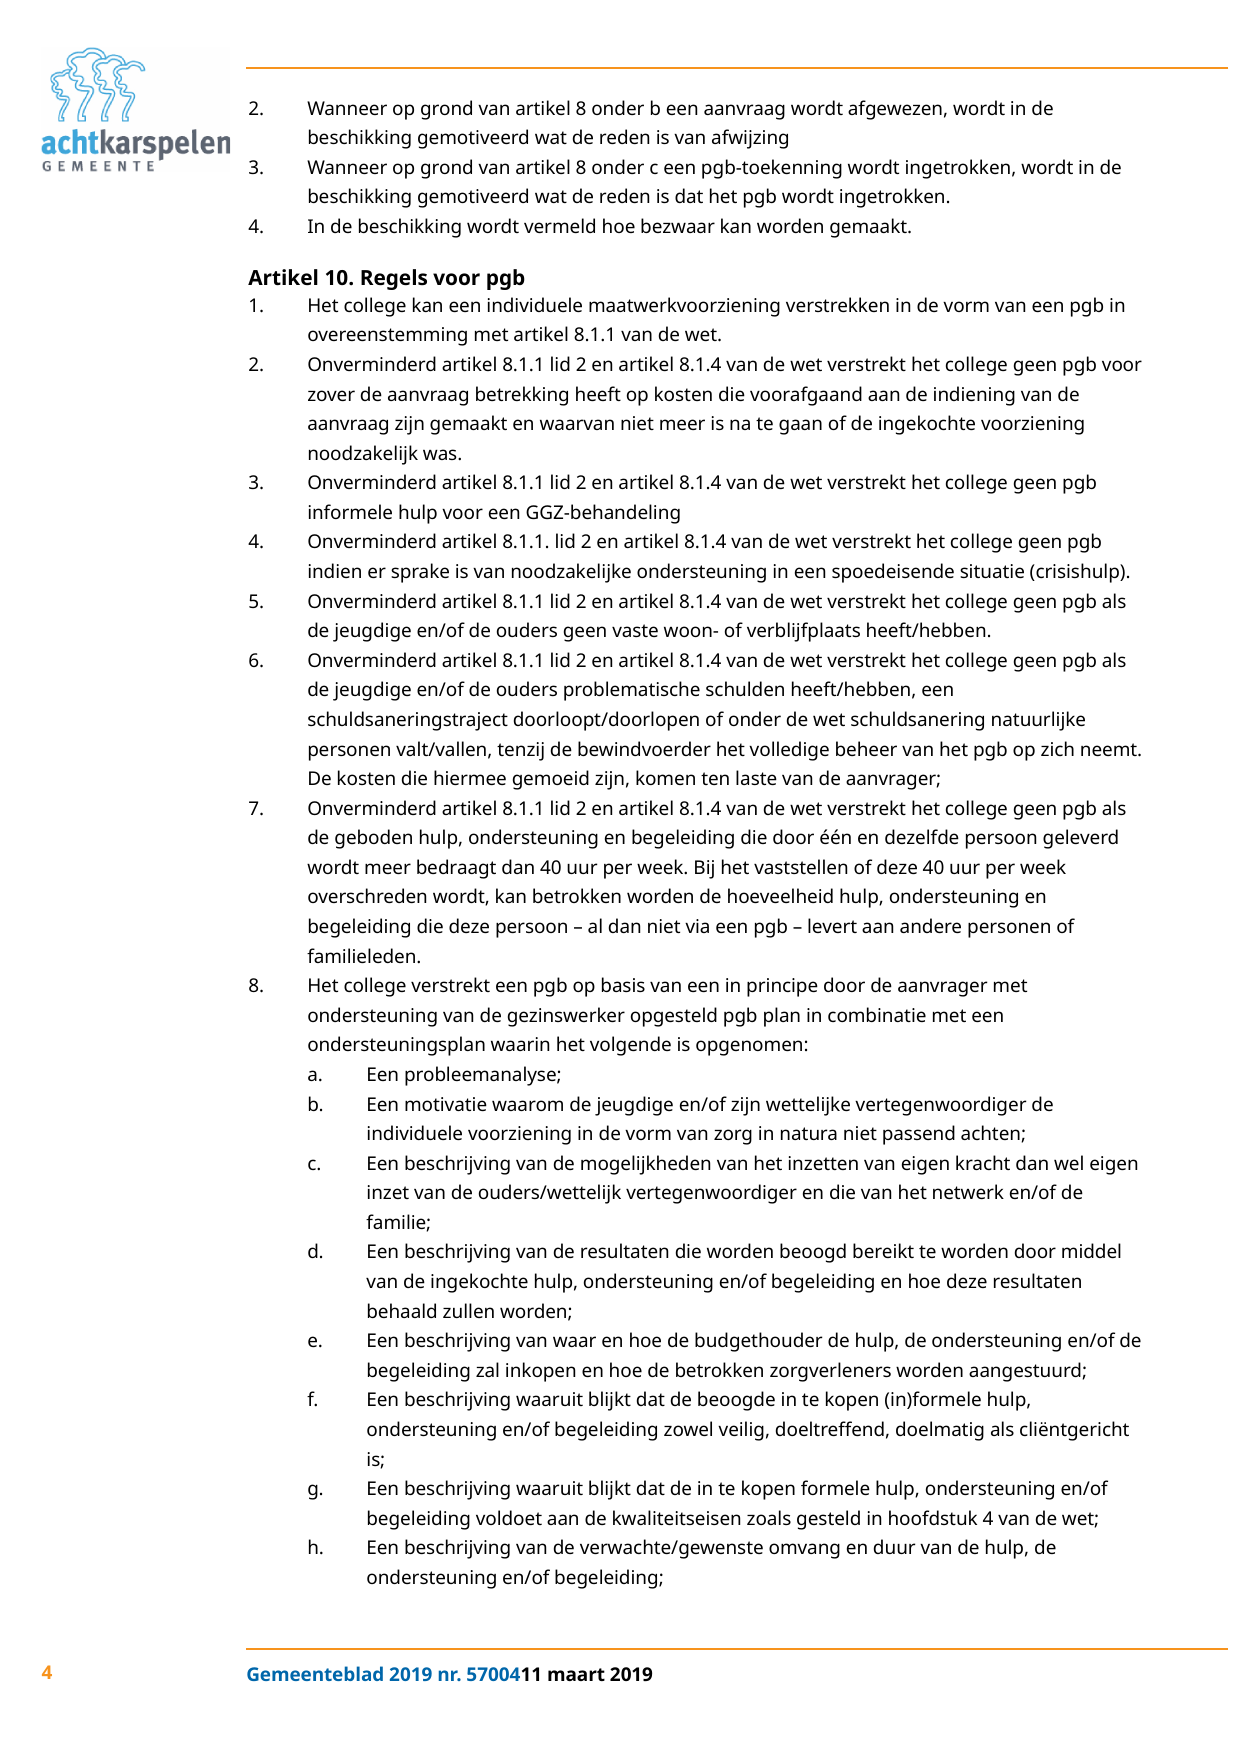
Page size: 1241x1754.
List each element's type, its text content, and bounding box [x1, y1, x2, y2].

list Een beschrijving waaruit blijkt dat de beoogde in te kopen (in)formele hulp, ondersteuning en/of begeleiding zowel veilig, doeltreffend, doelmatig als cliëntgericht is; [307, 1387, 1152, 1471]
list Onverminderd artikel 8.1.1 lid 2 en artikel 8.1.4 van de wet verstrekt het college geen pgb informele hulp voor een GGZ-behandeling [248, 469, 1152, 525]
list In de beschikking wordt vermeld hoe bezwaar kan worden gemaakt. [248, 213, 1152, 239]
list Onverminderd artikel 8.1.1 lid 2 en artikel 8.1.4 van de wet verstrekt het college geen pgb als de geboden hulp, ondersteuning en begeleiding die door één en dezelfde persoon geleverd wordt meer bedraagt dan 40 uur per week. Bij het vaststellen of deze 40 uur per week overschreden wordt, kan betrokken worden de hoeveelheid hulp, ondersteuning en begeleiding die deze persoon – al dan niet via een pgb – levert aan andere personen of familieleden. [248, 795, 1152, 968]
list Het college verstrekt een pgb op basis van een in principe door de aanvrager met ondersteuning van de gezinswerker opgesteld pgb plan in combinatie met een ondersteuningsplan waarin het volgende is opgenomen: [248, 972, 1152, 1057]
list Een probleemanalyse; [307, 1061, 1152, 1087]
list Wanneer op grond van artikel 8 onder b een aanvraag wordt afgewezen, wordt in de beschikking gemotiveerd wat de reden is van afwijzing [248, 95, 1152, 150]
list Een beschrijving waaruit blijkt dat de in te kopen formele hulp, ondersteuning en/of begeleiding voldoet aan de kwaliteitseisen zoals gesteld in hoofdstuk 4 van de wet; [307, 1475, 1152, 1531]
list Onverminderd artikel 8.1.1 lid 2 en artikel 8.1.4 van de wet verstrekt het college geen pgb voor zover de aanvraag betrekking heeft op kosten die voorafgaand aan de indiening van de aanvraag zijn gemaakt en waarvan niet meer is na te gaan of de ingekochte voorziening noodzakelijk was. [248, 351, 1152, 466]
list Onverminderd artikel 8.1.1. lid 2 en artikel 8.1.4 van de wet verstrekt het college geen pgb indien er sprake is van noodzakelijke ondersteuning in een spoedeisende situatie (crisishulp). [248, 529, 1152, 584]
list Een beschrijving van waar en hoe de budgethouder de hulp, de ondersteuning en/of de begeleiding zal inkopen en hoe de betrokken zorgverleners worden aangestuurd; [307, 1327, 1152, 1383]
list Het college kan een individuele maatwerkvoorziening verstrekken in de vorm van een pgb in overeenstemming met artikel 8.1.1 van de wet. [248, 292, 1152, 347]
list Een motivatie waarom de jeugdige en/of zijn wettelijke vertegenwoordiger de individuele voorziening in de vorm van zorg in natura niet passend achten; [307, 1091, 1152, 1146]
list Wanneer op grond van artikel 8 onder c een pgb-toekenning wordt ingetrokken, wordt in de beschikking gemotiveerd wat de reden is dat het pgb wordt ingetrokken. [248, 154, 1152, 209]
list Onverminderd artikel 8.1.1 lid 2 en artikel 8.1.4 van de wet verstrekt het college geen pgb als de jeugdige en/of de ouders geen vaste woon- of verblijfplaats heeft/hebben. [248, 588, 1152, 643]
list Een beschrijving van de mogelijkheden van het inzetten van eigen kracht dan wel eigen inzet van de ouders/wettelijk vertegenwoordiger en die van het netwerk en/of de familie; [307, 1150, 1152, 1235]
list Een beschrijving van de resultaten die worden beoogd bereikt te worden door middel van de ingekochte hulp, ondersteuning en/of begeleiding en hoe deze resultaten behaald zullen worden; [307, 1239, 1152, 1323]
picture [41, 47, 231, 172]
text Artikel 10. Regels voor pgb [248, 263, 1152, 292]
list Een beschrijving van de verwachte/gewenste omvang en duur van de hulp, de ondersteuning en/of begeleiding; [307, 1534, 1152, 1590]
list Onverminderd artikel 8.1.1 lid 2 en artikel 8.1.4 van de wet verstrekt het college geen pgb als de jeugdige en/of de ouders problematische schulden heeft/hebben, een schuldsaneringstraject doorloopt/doorlopen of onder de wet schuldsanering natuurlijke personen valt/vallen, tenzij de bewindvoerder het volledige beheer van het pgb op zich neemt. De kosten die hiermee gemoeid zijn, komen ten laste van de aanvrager; [248, 647, 1152, 791]
